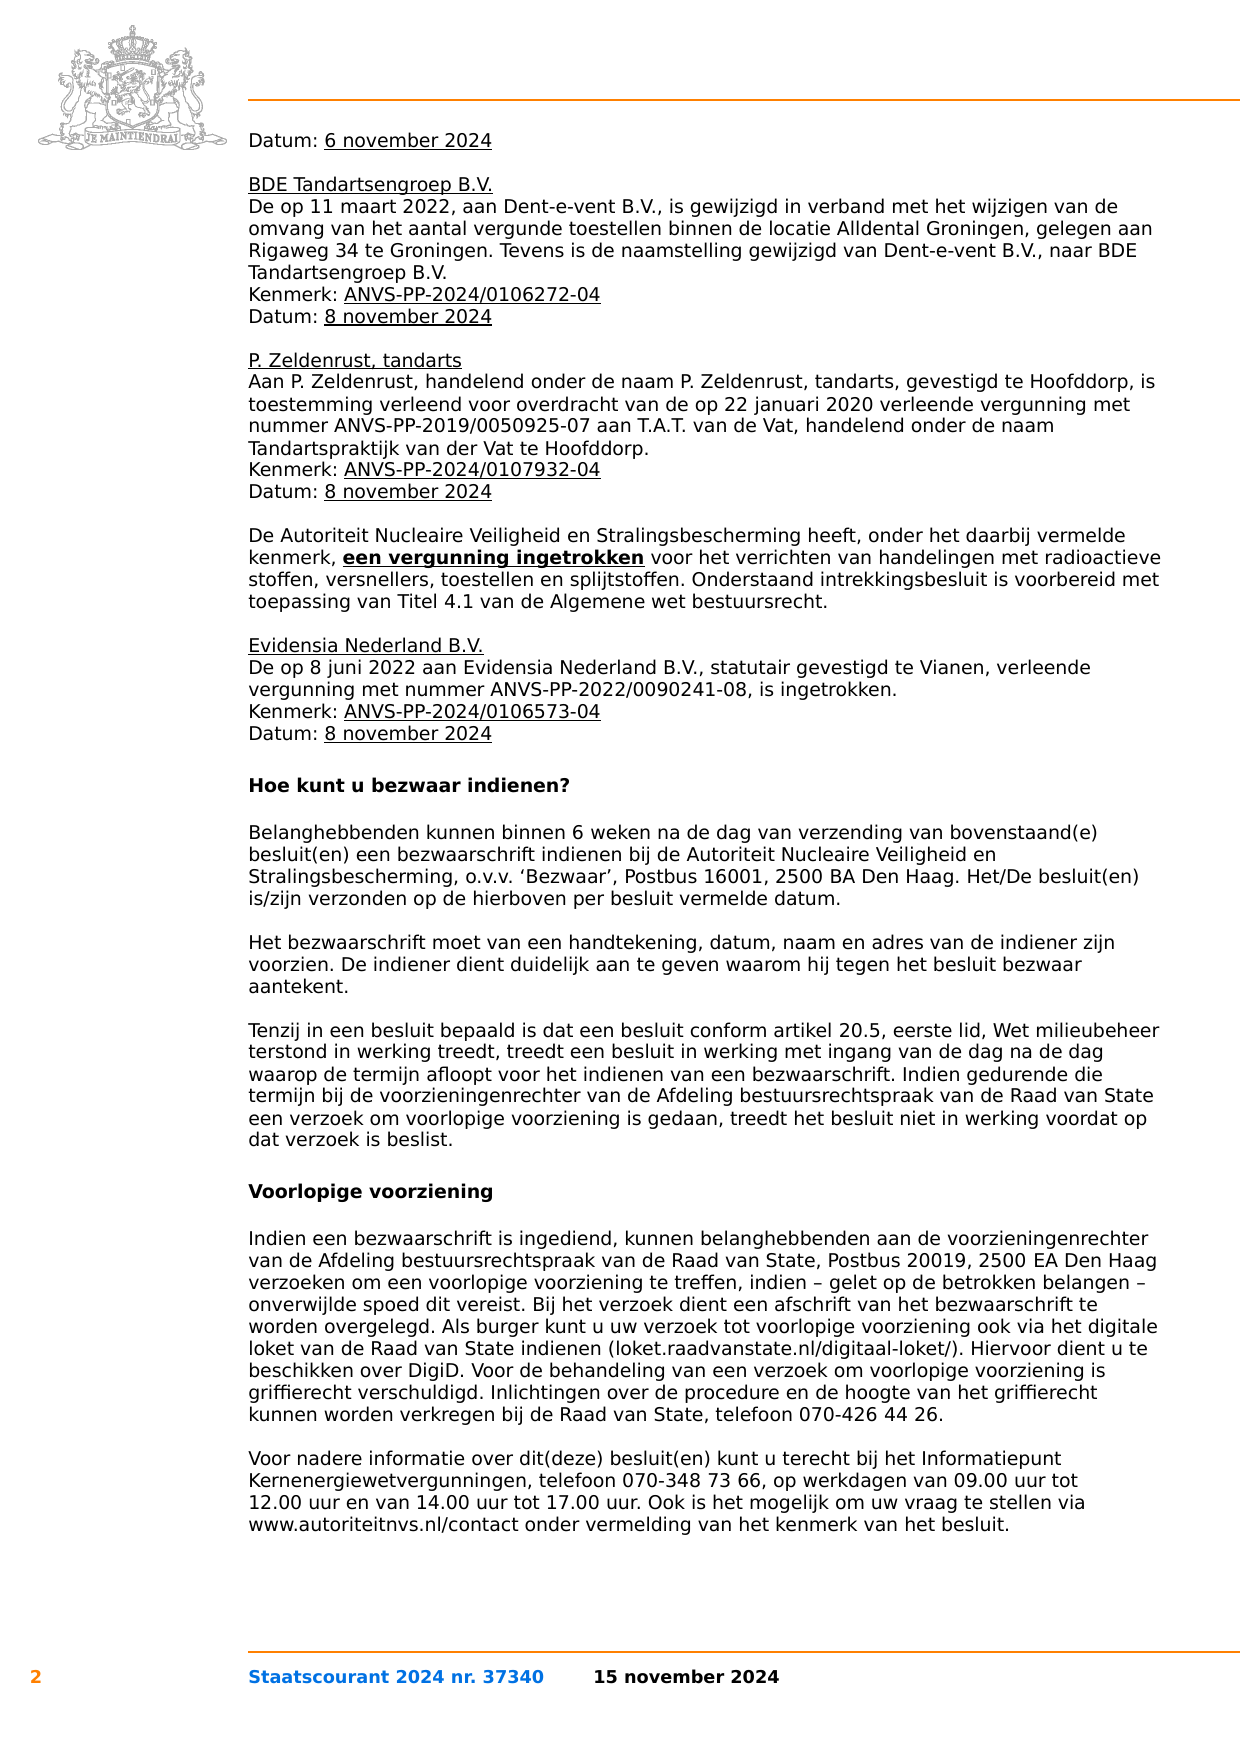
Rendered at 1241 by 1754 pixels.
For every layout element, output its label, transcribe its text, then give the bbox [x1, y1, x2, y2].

text Kenmerk: ANVS-PP-2024/0106272-04 [248, 284, 1163, 306]
text Kenmerk: ANVS-PP-2024/0106573-04 [248, 701, 1163, 723]
text BDE Tandartsengroep B.V. [248, 174, 1163, 196]
text Het bezwaarschrift moet van een handtekening, datum, naam en adres van de indiener zijn voorzien. De indiener dient duidelijk aan te geven waarom hij tegen het besluit bezwaar aantekent. [248, 932, 1163, 998]
text De op 8 juni 2022 aan Evidensia Nederland B.V., statutair gevestigd te Vianen, verleende vergunning met nummer ANVS-PP-2022/0090241-08, is ingetrokken. [248, 657, 1163, 701]
text Indien een bezwaarschrift is ingediend, kunnen belanghebbenden aan de voorzieningenrechter van de Afdeling bestuursrechtspraak van de Raad van State, Postbus 20019, 2500 EA Den Haag verzoeken om een voorlopige voorziening te treffen, indien – gelet op de betrokken belangen – onverwijlde spoed dit vereist. Bij het verzoek dient een afschrift van het bezwaarschrift te worden overgelegd. Als burger kunt u uw verzoek tot voorlopige voorziening ook via het digitale loket van de Raad van State indienen (loket.raadvanstate.nl/digitaal-loket/). Hiervoor dient u te beschikken over DigiD. Voor de behandeling van een verzoek om voorlopige voorziening is griffierecht verschuldigd. Inlichtingen over de procedure en de hoogte van het griffierecht kunnen worden verkregen bij de Raad van State, telefoon 070-426 44 26. [248, 1228, 1163, 1426]
text De Autoriteit Nucleaire Veiligheid en Stralingsbescherming heeft, onder het daarbij vermelde kenmerk, een vergunning ingetrokken voor het verrichten van handelingen met radioactieve stoffen, versnellers, toestellen en splijtstoffen. Onderstaand intrekkingsbesluit is voorbereid met toepassing van Titel 4.1 van de Algemene wet bestuursrecht. [248, 525, 1163, 613]
text Datum: 8 november 2024 [248, 306, 1163, 328]
text Datum: 6 november 2024 [248, 130, 1163, 152]
text Belanghebbenden kunnen binnen 6 weken na de dag van verzending van bovenstaand(e) besluit(en) een bezwaarschrift indienen bij de Autoriteit Nucleaire Veiligheid en Stralingsbescherming, o.v.v. ‘Bezwaar’, Postbus 16001, 2500 BA Den Haag. Het/De besluit(en) is/zijn verzonden op de hierboven per besluit vermelde datum. [248, 822, 1163, 910]
text Datum: 8 november 2024 [248, 481, 1163, 503]
picture [38, 25, 227, 150]
text Tenzij in een besluit bepaald is dat een besluit conform artikel 20.5, eerste lid, Wet milieubeheer terstond in werking treedt, treedt een besluit in werking met ingang van de dag na de dag waarop de termijn afloopt voor het indienen van een bezwaarschrift. Indien gedurende die termijn bij de voorzieningenrechter van de Afdeling bestuursrechtspraak van de Raad van State een verzoek om voorlopige voorziening is gedaan, treedt het besluit niet in werking voordat op dat verzoek is beslist. [248, 1019, 1163, 1151]
text Aan P. Zeldenrust, handelend onder de naam P. Zeldenrust, tandarts, gevestigd te Hoofddorp, is toestemming verleend voor overdracht van de op 22 januari 2020 verleende vergunning met nummer ANVS-PP-2019/0050925-07 aan T.A.T. van de Vat, handelend onder de naam Tandartspraktijk van der Vat te Hoofddorp. [248, 371, 1163, 459]
text Voor nadere informatie over dit(deze) besluit(en) kunt u terecht bij het Informatiepunt Kernenergiewetvergunningen, telefoon 070-348 73 66, op werkdagen van 09.00 uur tot 12.00 uur en van 14.00 uur tot 17.00 uur. Ook is het mogelijk om uw vraag te stellen via www.autoriteitnvs.nl/contact onder vermelding van het kenmerk van het besluit. [248, 1448, 1163, 1536]
subtitle Hoe kunt u bezwaar indienen? [248, 775, 1163, 797]
text Kenmerk: ANVS-PP-2024/0107932-04 [248, 459, 1163, 481]
subtitle Voorlopige voorziening [248, 1181, 1163, 1203]
text Evidensia Nederland B.V. [248, 635, 1163, 657]
text P. Zeldenrust, tandarts [248, 349, 1163, 371]
text Datum: 8 november 2024 [248, 723, 1163, 745]
text De op 11 maart 2022, aan Dent-e-vent B.V., is gewijzigd in verband met het wijzigen van de omvang van het aantal vergunde toestellen binnen de locatie Alldental Groningen, gelegen aan Rigaweg 34 te Groningen. Tevens is de naamstelling gewijzigd van Dent-e-vent B.V., naar BDE Tandartsengroep B.V. [248, 196, 1163, 284]
